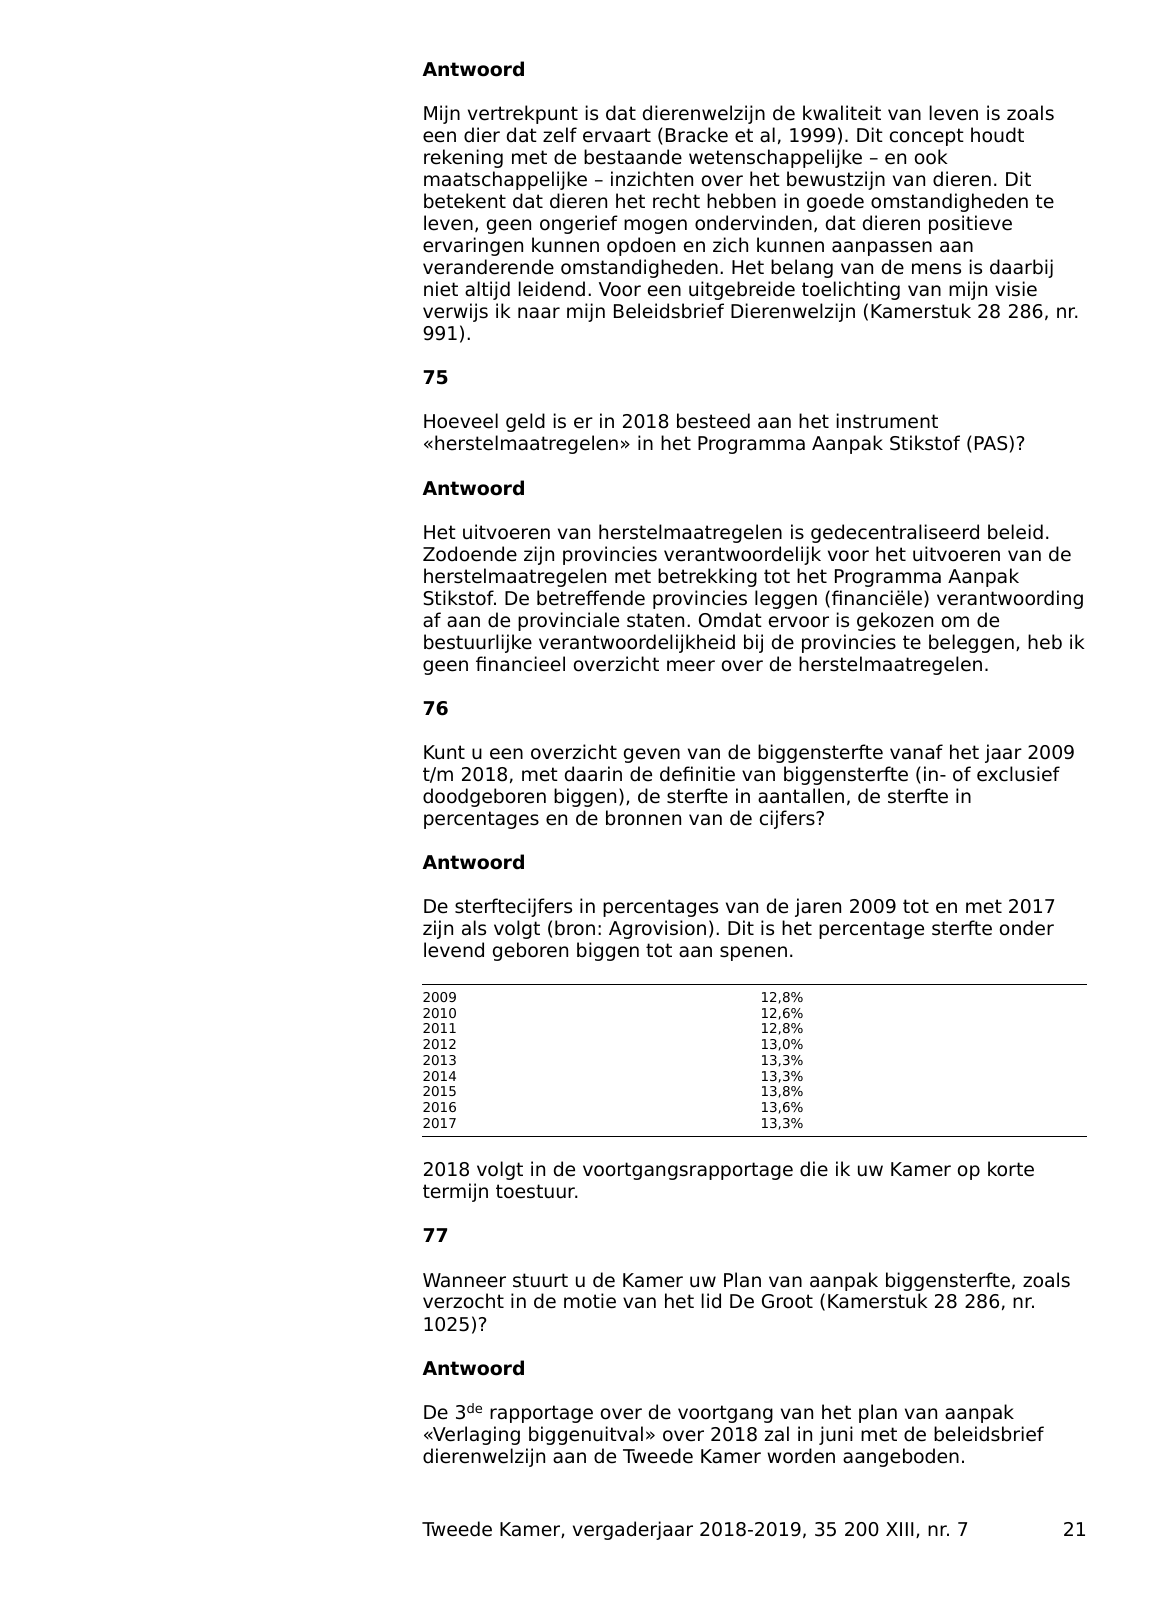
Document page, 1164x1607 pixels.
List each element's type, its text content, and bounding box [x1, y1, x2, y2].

table_cell 13,3% [754, 1068, 1087, 1084]
subtitle Antwoord [422, 852, 1087, 874]
table_cell 13,3% [754, 1116, 1087, 1136]
text Mijn vertrekpunt is dat dierenwelzijn de kwaliteit van leven is zoals een dier dat zelf ervaart (Bracke et al, 1999). Dit concept houdt rekening met de bestaande wetenschappelijke – en ook maatschappelijke – inzichten over het bewustzijn van dieren. Dit betekent dat dieren het recht hebben in goede omstandigheden te leven, geen ongerief mogen ondervinden, dat dieren positieve ervaringen kunnen opdoen en zich kunnen aanpassen aan veranderende omstandigheden. Het belang van de mens is daarbij niet altijd leidend. Voor een uitgebreide toelichting van mijn visie verwijs ik naar mijn Beleidsbrief Dierenwelzijn (Kamerstuk 28 286, nr. 991). [422, 103, 1087, 345]
text Wanneer stuurt u de Kamer uw Plan van aanpak biggensterfte, zoals verzocht in de motie van het lid De Groot (Kamerstuk 28 286, nr. 1025)? [422, 1269, 1087, 1335]
subtitle 76 [422, 698, 1087, 720]
text Hoeveel geld is er in 2018 besteed aan het instrument «herstelmaatregelen» in het Programma Aanpak Stikstof (PAS)? [422, 411, 1087, 455]
table_cell 2017 [422, 1116, 754, 1136]
table_cell 2016 [422, 1100, 754, 1116]
table_cell 2011 [422, 1021, 754, 1037]
table_header 12,8% [754, 985, 1087, 1005]
subtitle Antwoord [422, 1358, 1087, 1379]
table_cell 2013 [422, 1053, 754, 1068]
subtitle 77 [422, 1225, 1087, 1247]
text 2018 volgt in de voortgangsrapportage die ik uw Kamer op korte termijn toestuur. [422, 1159, 1087, 1203]
table_cell 12,6% [754, 1005, 1087, 1021]
table_cell 13,6% [754, 1100, 1087, 1116]
table_cell 13,3% [754, 1053, 1087, 1068]
table_cell 2015 [422, 1084, 754, 1100]
text De 3de rapportage over de voortgang van het plan van aanpak «Verlaging biggenuitval» over 2018 zal in juni met de beleidsbrief dierenwelzijn aan de Tweede Kamer worden aangeboden. [422, 1402, 1087, 1468]
table_cell 2014 [422, 1068, 754, 1084]
subtitle Antwoord [422, 477, 1087, 499]
table_header 2009 [422, 985, 754, 1005]
table_cell 12,8% [754, 1021, 1087, 1037]
text Kunt u een overzicht geven van de biggensterfte vanaf het jaar 2009 t/m 2018, met daarin de definitie van biggensterfte (in- of exclusief doodgeboren biggen), de sterfte in aantallen, de sterfte in percentages en de bronnen van de cijfers? [422, 742, 1087, 830]
table_cell 13,0% [754, 1037, 1087, 1053]
table_cell 2010 [422, 1005, 754, 1021]
text Het uitvoeren van herstelmaatregelen is gedecentraliseerd beleid. Zodoende zijn provincies verantwoordelijk voor het uitvoeren van de herstelmaatregelen met betrekking tot het Programma Aanpak Stikstof. De betreffende provincies leggen (financiële) verantwoording af aan de provinciale staten. Omdat ervoor is gekozen om de bestuurlijke verantwoordelijkheid bij de provincies te beleggen, heb ik geen financieel overzicht meer over de herstelmaatregelen. [422, 522, 1087, 676]
subtitle Antwoord [422, 59, 1087, 81]
subtitle 75 [422, 367, 1087, 389]
text De sterftecijfers in percentages van de jaren 2009 tot en met 2017 zijn als volgt (bron: Agrovision). Dit is het percentage sterfte onder levend geboren biggen tot aan spenen. [422, 896, 1087, 962]
table_cell 2012 [422, 1037, 754, 1053]
table_cell 13,8% [754, 1084, 1087, 1100]
